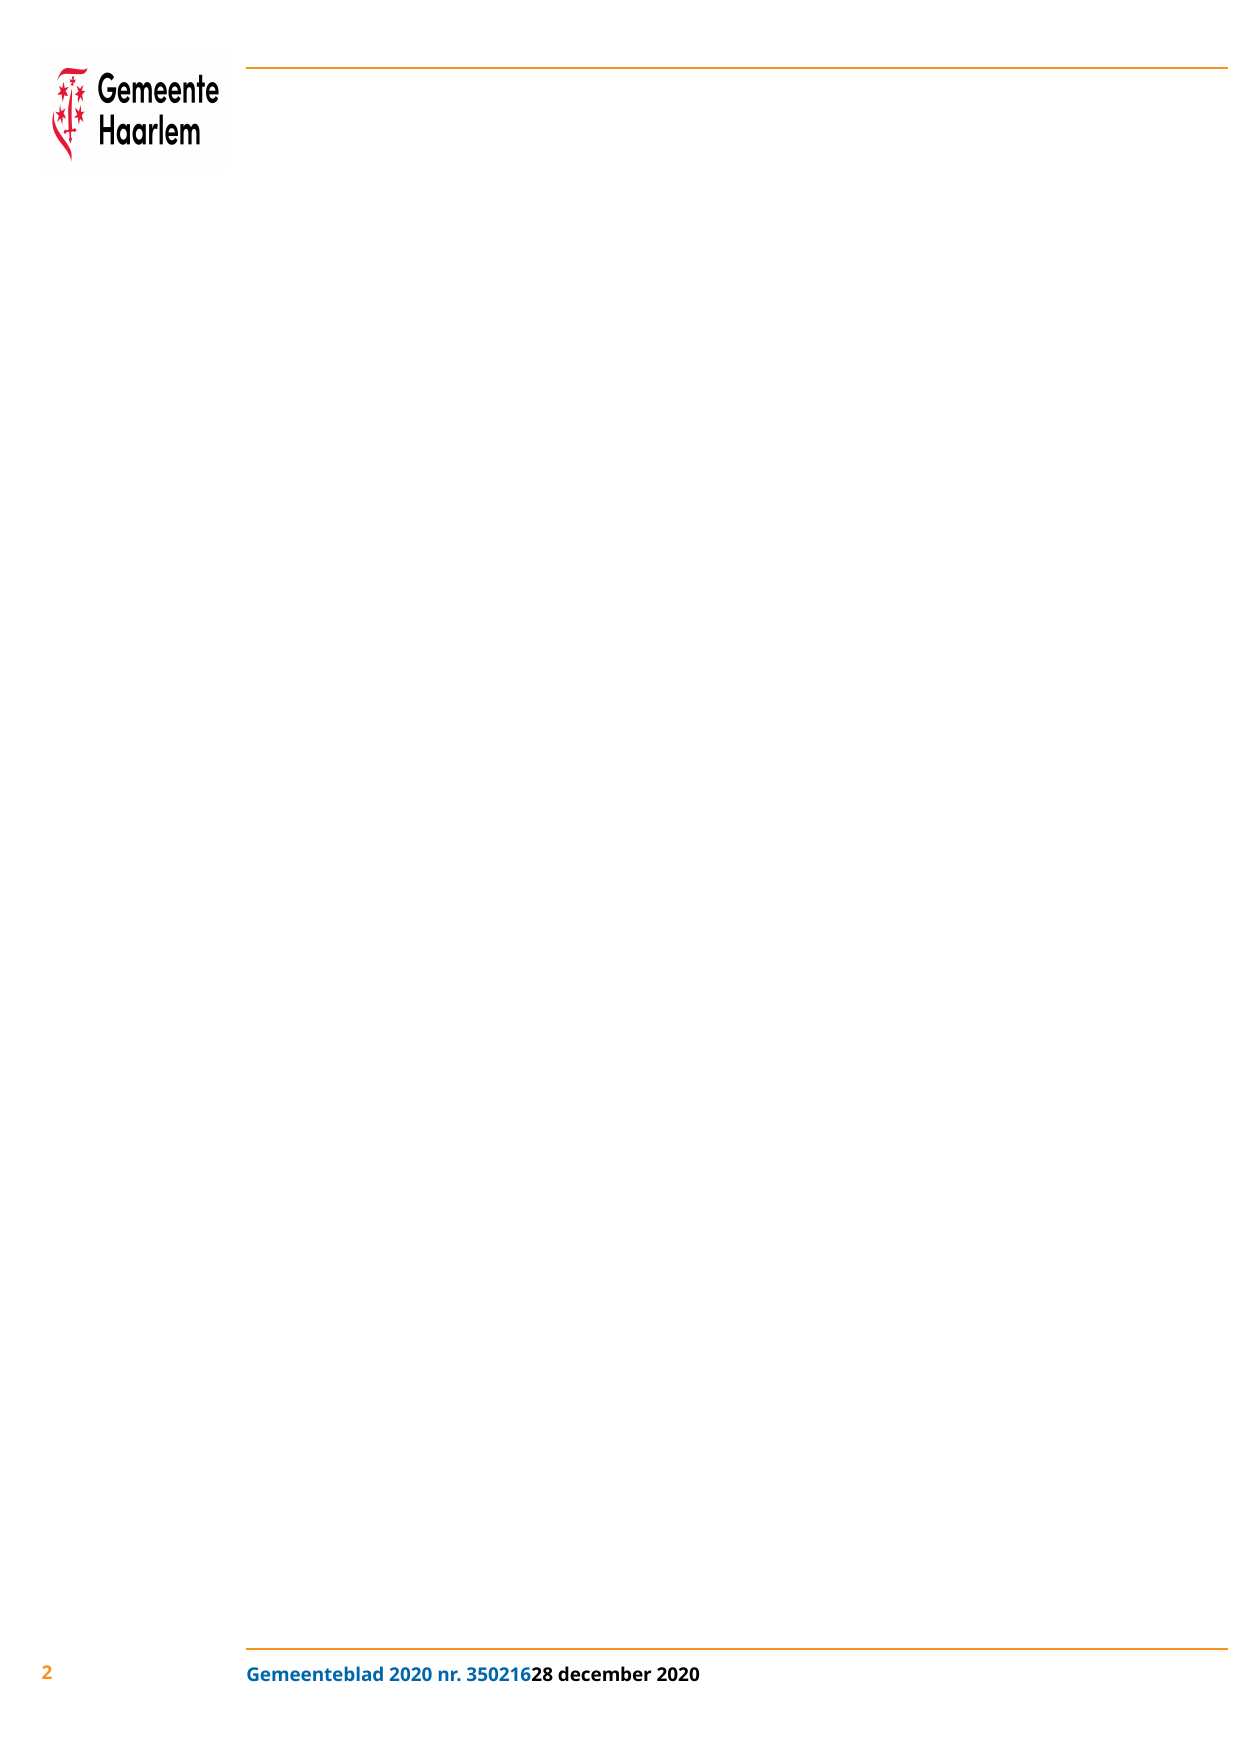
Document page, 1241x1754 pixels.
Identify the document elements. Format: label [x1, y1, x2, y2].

picture [41, 47, 231, 172]
